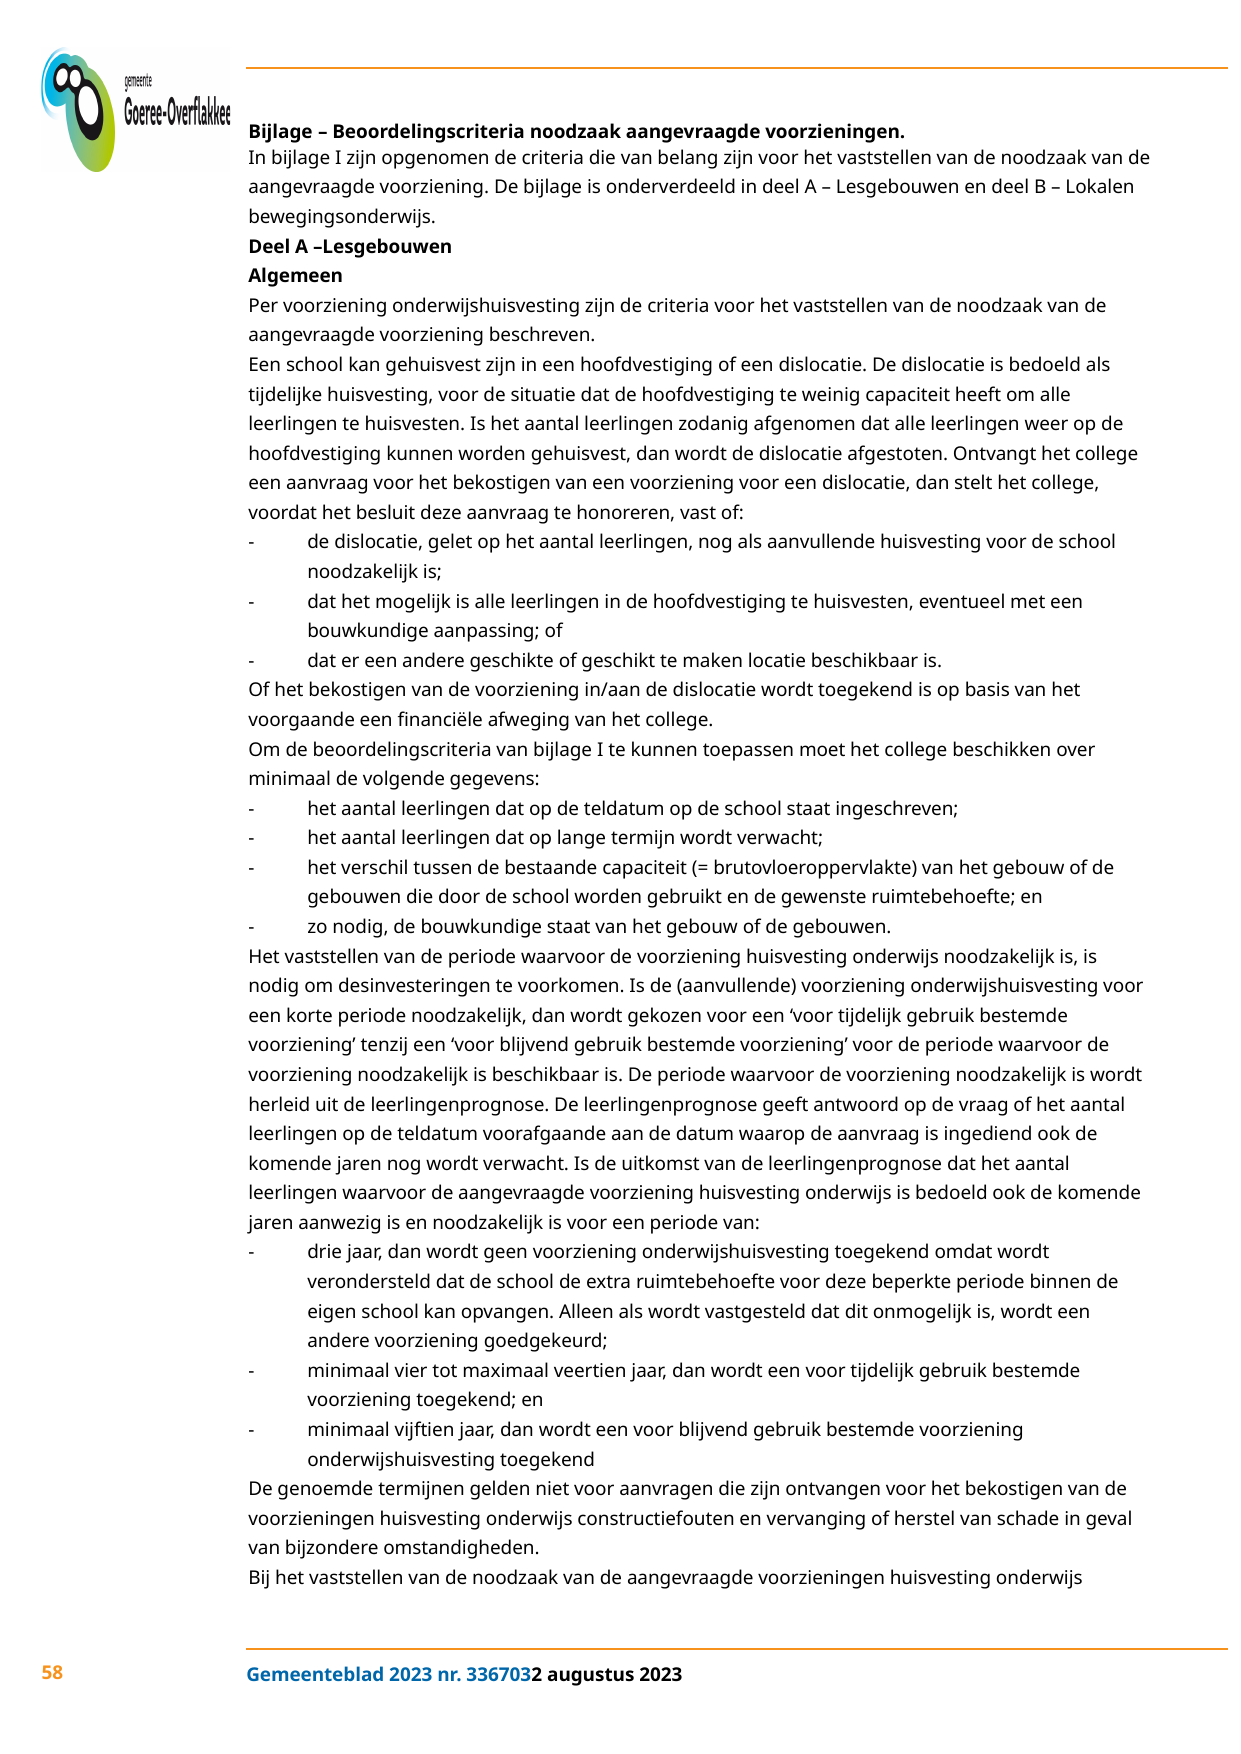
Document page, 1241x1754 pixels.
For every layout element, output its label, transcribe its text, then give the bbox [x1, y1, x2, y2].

text Per voorziening onderwijshuisvesting zijn de criteria voor het vaststellen van de noodzaak van de aangevraagde voorziening beschreven. [248, 292, 1152, 347]
list dat er een andere geschikte of geschikt te maken locatie beschikbaar is. [248, 647, 1152, 673]
list dat het mogelijk is alle leerlingen in de hoofdvestiging te huisvesten, eventueel met een bouwkundige aanpassing; of [248, 588, 1152, 643]
text Bij het vaststellen van de noodzaak van de aangevraagde voorzieningen huisvesting onderwijs [248, 1564, 1152, 1590]
list de dislocatie, gelet op het aantal leerlingen, nog als aanvullende huisvesting voor de school noodzakelijk is; [248, 529, 1152, 584]
picture [41, 47, 231, 172]
list het aantal leerlingen dat op de teldatum op de school staat ingeschreven; [248, 795, 1152, 821]
text Om de beoordelingscriteria van bijlage I te kunnen toepassen moet het college beschikken over minimaal de volgende gegevens: [248, 736, 1152, 791]
text Bijlage – Beoordelingscriteria noodzaak aangevraagde voorzieningen. [248, 116, 1152, 144]
list het aantal leerlingen dat op lange termijn wordt verwacht; [248, 824, 1152, 850]
text Het vaststellen van de periode waarvoor de voorziening huisvesting onderwijs noodzakelijk is, is nodig om desinvesteringen te voorkomen. Is de (aanvullende) voorziening onderwijshuisvesting voor een korte periode noodzakelijk, dan wordt gekozen voor een ‘voor tijdelijk gebruik bestemde voorziening’ tenzij een ‘voor blijvend gebruik bestemde voorziening’ voor de periode waarvoor de voorziening noodzakelijk is beschikbaar is. De periode waarvoor de voorziening noodzakelijk is wordt herleid uit de leerlingenprognose. De leerlingenprognose geeft antwoord op de vraag of het aantal leerlingen op de teldatum voorafgaande aan de datum waarop de aanvraag is ingediend ook de komende jaren nog wordt verwacht. Is de uitkomst van de leerlingenprognose dat het aantal leerlingen waarvoor de aangevraagde voorziening huisvesting onderwijs is bedoeld ook de komende jaren aanwezig is en noodzakelijk is voor een periode van: [248, 943, 1152, 1235]
list minimaal vier tot maximaal veertien jaar, dan wordt een voor tijdelijk gebruik bestemde voorziening toegekend; en [248, 1357, 1152, 1412]
text De genoemde termijnen gelden niet voor aanvragen die zijn ontvangen voor het bekostigen van de voorzieningen huisvesting onderwijs constructiefouten en vervanging of herstel van schade in geval van bijzondere omstandigheden. [248, 1475, 1152, 1560]
text Algemeen [248, 262, 1152, 288]
list minimaal vijftien jaar, dan wordt een voor blijvend gebruik bestemde voorziening onderwijshuisvesting toegekend [248, 1416, 1152, 1472]
text Een school kan gehuisvest zijn in een hoofdvestiging of een dislocatie. De dislocatie is bedoeld als tijdelijke huisvesting, voor de situatie dat de hoofdvestiging te weinig capaciteit heeft om alle leerlingen te huisvesten. Is het aantal leerlingen zodanig afgenomen dat alle leerlingen weer op de hoofdvestiging kunnen worden gehuisvest, dan wordt de dislocatie afgestoten. Ontvangt het college een aanvraag voor het bekostigen van een voorziening voor een dislocatie, dan stelt het college, voordat het besluit deze aanvraag te honoreren, vast of: [248, 351, 1152, 525]
text Deel A –Lesgebouwen [248, 233, 1152, 259]
text Of het bekostigen van de voorziening in/aan de dislocatie wordt toegekend is op basis van het voorgaande een financiële afweging van het college. [248, 677, 1152, 732]
list het verschil tussen de bestaande capaciteit (= brutovloeroppervlakte) van het gebouw of de gebouwen die door de school worden gebruikt en de gewenste ruimtebehoefte; en [248, 854, 1152, 909]
list drie jaar, dan wordt geen voorziening onderwijshuisvesting toegekend omdat wordt verondersteld dat de school de extra ruimtebehoefte voor deze beperkte periode binnen de eigen school kan opvangen. Alleen als wordt vastgesteld dat dit onmogelijk is, wordt een andere voorziening goedgekeurd; [248, 1239, 1152, 1353]
text In bijlage I zijn opgenomen de criteria die van belang zijn voor het vaststellen van de noodzaak van de aangevraagde voorziening. De bijlage is onderverdeeld in deel A – Lesgebouwen en deel B – Lokalen bewegingsonderwijs. [248, 144, 1152, 229]
list zo nodig, de bouwkundige staat van het gebouw of de gebouwen. [248, 913, 1152, 939]
